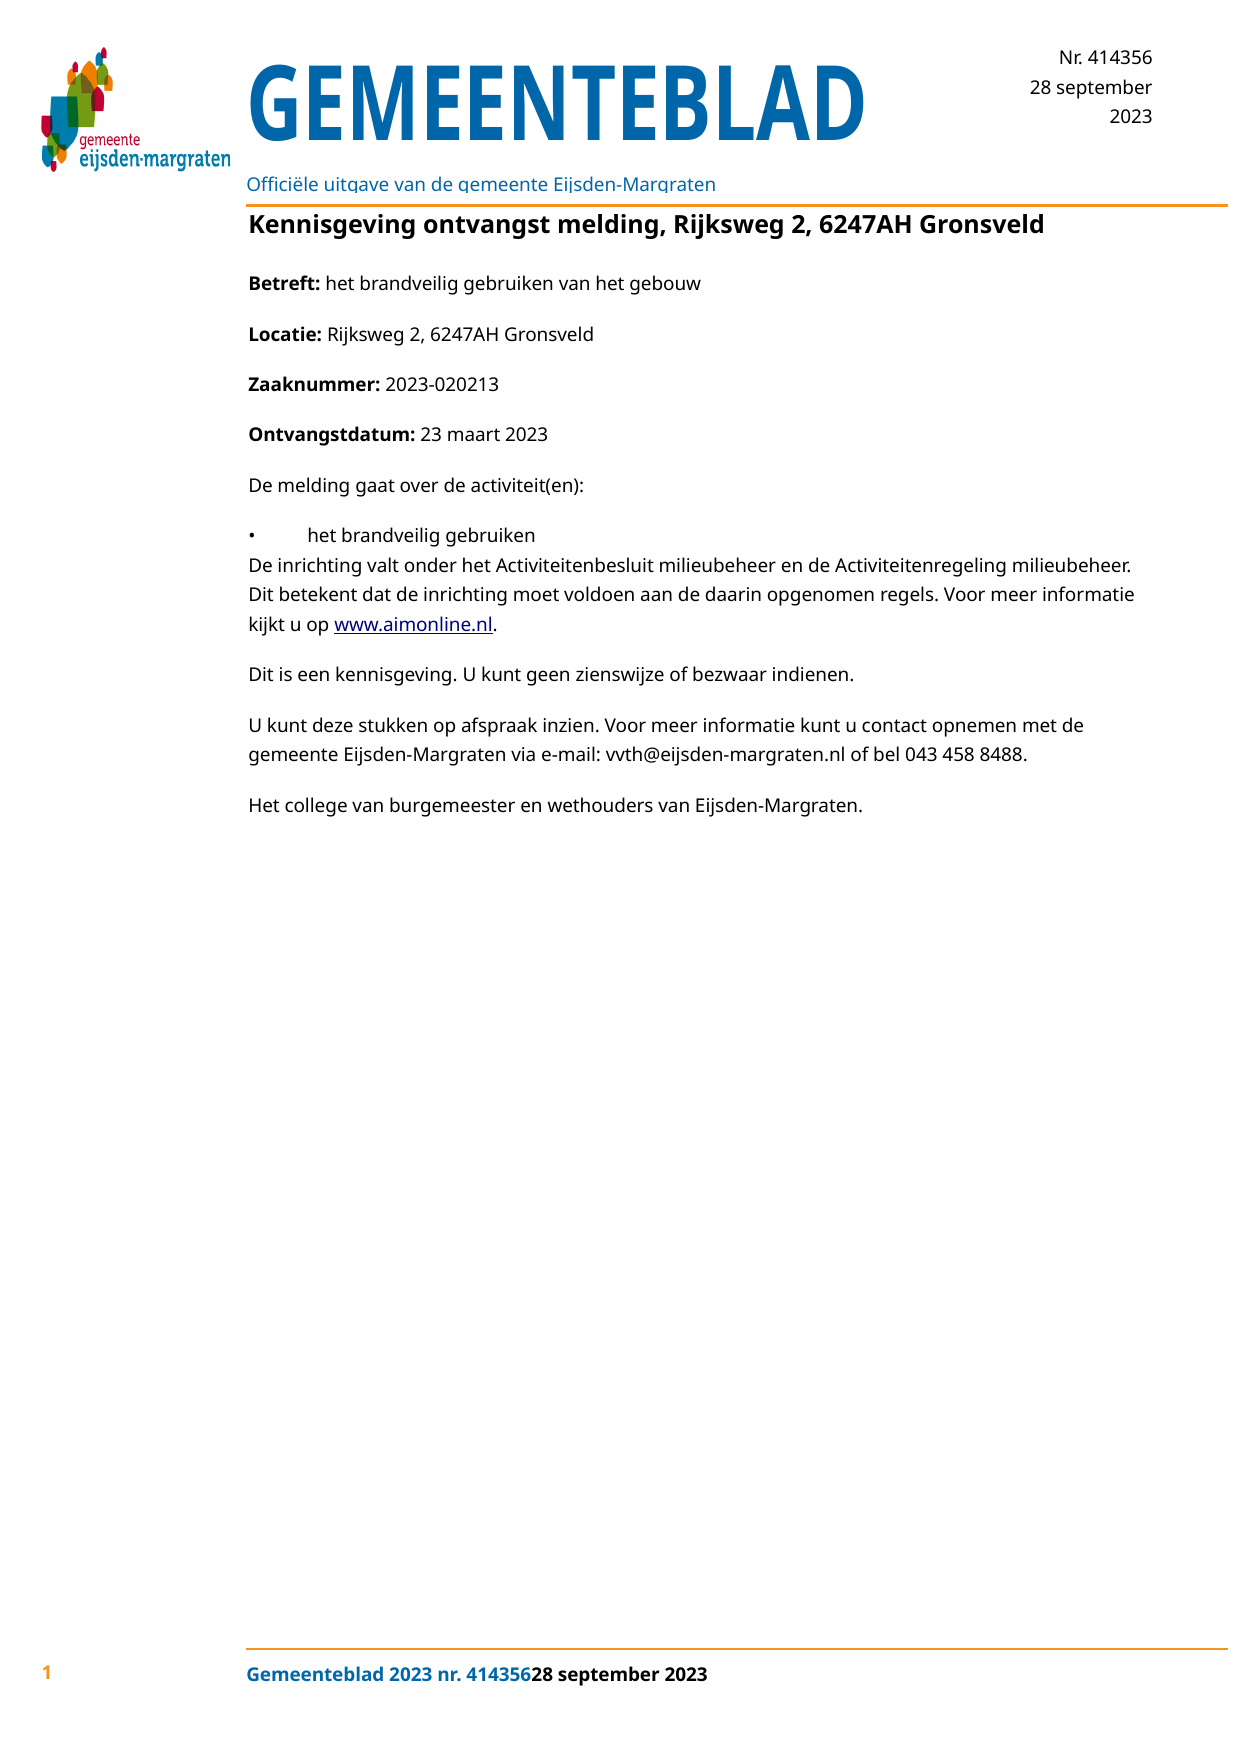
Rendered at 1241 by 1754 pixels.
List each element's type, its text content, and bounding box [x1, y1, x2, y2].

text De inrichting valt onder het Activiteitenbesluit milieubeheer en de Activiteitenregeling milieubeheer. Dit betekent dat de inrichting moet voldoen aan de daarin opgenomen regels. Voor meer informatie kijkt u op www.aimonline.nl. [248, 552, 1152, 637]
picture [41, 47, 231, 172]
text De melding gaat over de activiteit(en): [248, 472, 1152, 498]
text U kunt deze stukken op afspraak inzien. Voor meer informatie kunt u contact opnemen met de gemeente Eijsden-Margraten via e-mail: vvth@eijsden-margraten.nl of bel 043 458 8488. [248, 712, 1152, 767]
list het brandveilig gebruiken [248, 522, 1152, 548]
text Dit is een kennisgeving. U kunt geen zienswijze of bezwaar indienen. [248, 662, 1152, 687]
text Zaaknummer: 2023-020213 [248, 371, 1152, 397]
text Kennisgeving ontvangst melding, Rijksweg 2, 6247AH Gronsveld [248, 207, 1152, 241]
text Locatie: Rijksweg 2, 6247AH Gronsveld [248, 321, 1152, 346]
text Ontvangstdatum: 23 maart 2023 [248, 422, 1152, 447]
text Betreft: het brandveilig gebruiken van het gebouw [248, 270, 1152, 296]
text Het college van burgemeester en wethouders van Eijsden-Margraten. [248, 792, 1152, 818]
